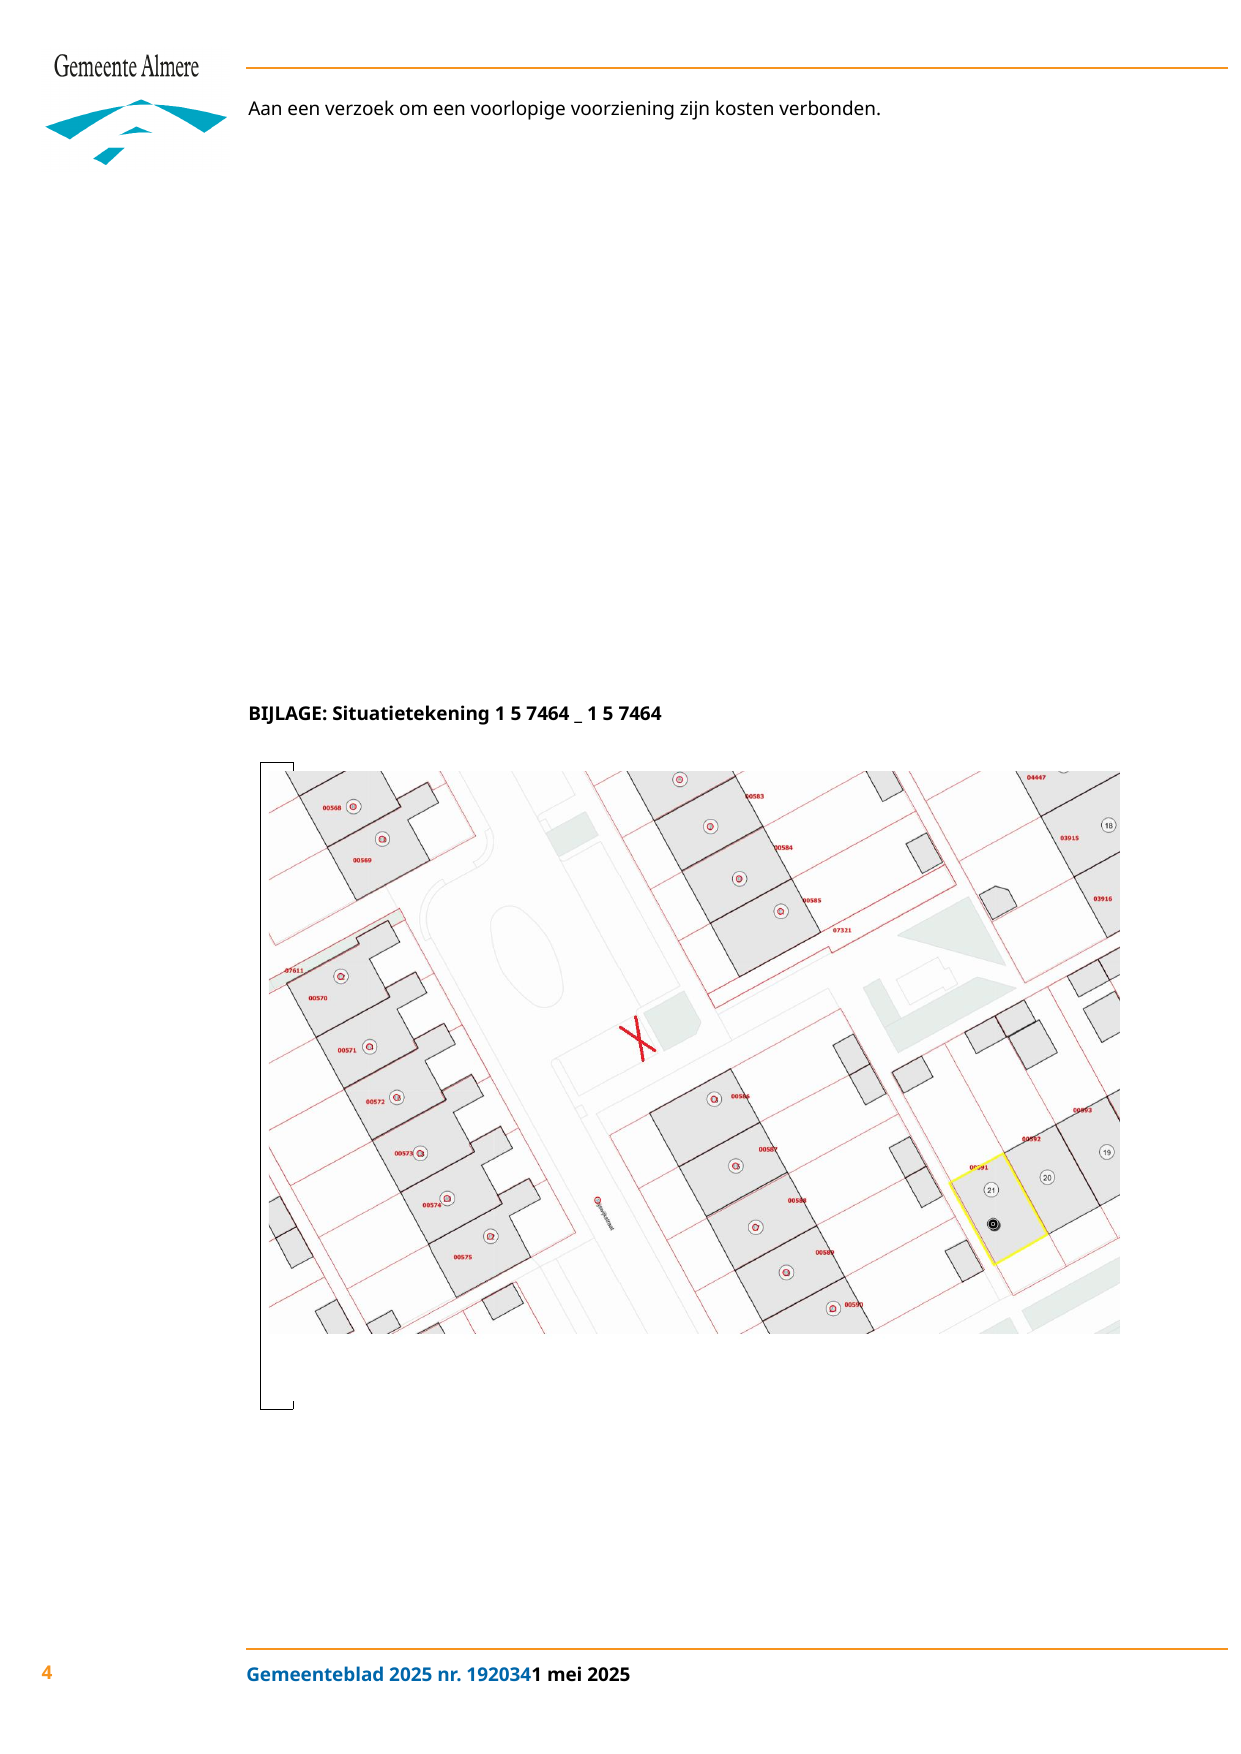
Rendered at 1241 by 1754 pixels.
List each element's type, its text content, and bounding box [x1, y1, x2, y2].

picture [41, 47, 231, 172]
text BIJLAGE: Situatietekening 1 5 7464 _ 1 5 7464 [248, 700, 1152, 726]
picture [268, 771, 1173, 1401]
text Aan een verzoek om een voorlopige voorziening zijn kosten verbonden. [248, 95, 1152, 121]
